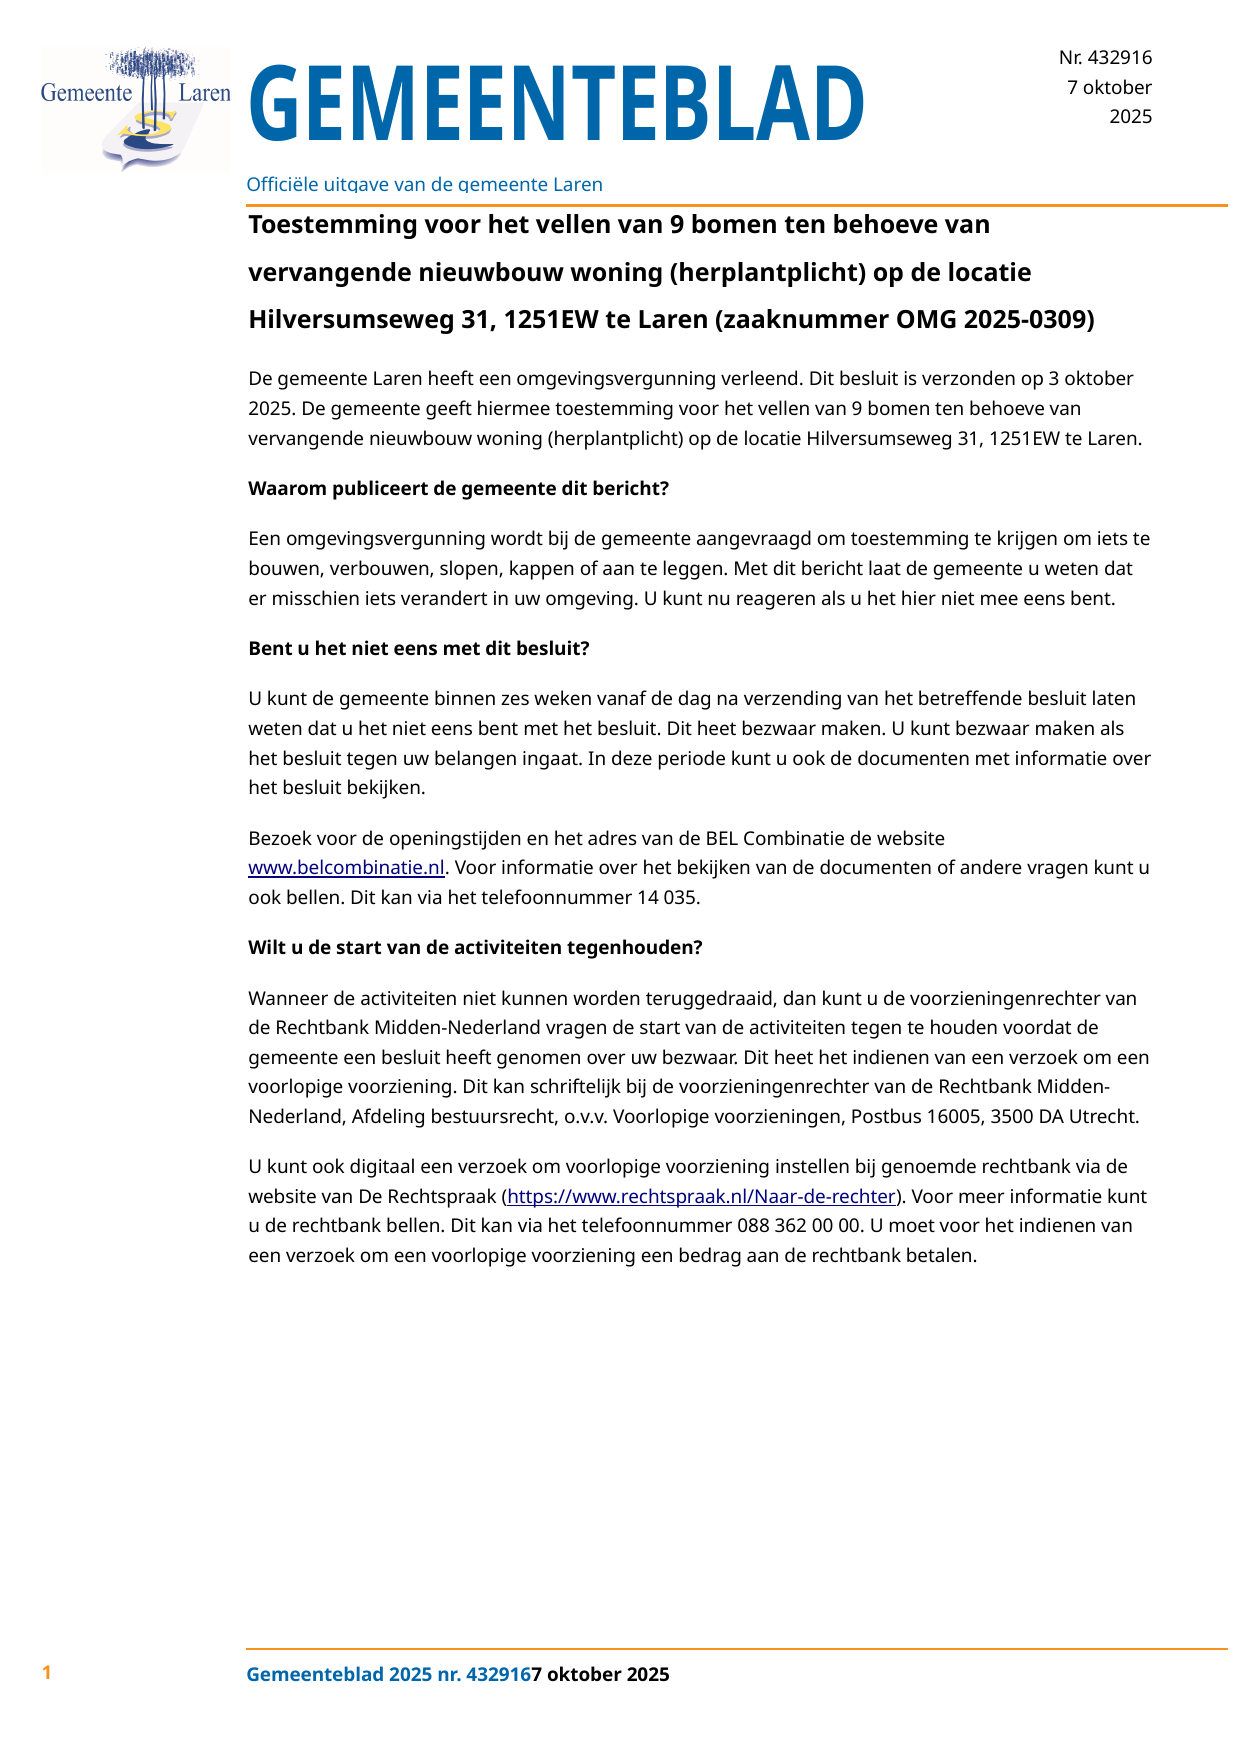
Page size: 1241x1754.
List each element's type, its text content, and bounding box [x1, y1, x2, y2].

text Wilt u de start van de activiteiten tegenhouden? [248, 934, 1152, 960]
text Waarom publiceert de gemeente dit bericht? [248, 475, 1152, 501]
text U kunt de gemeente binnen zes weken vanaf de dag na verzending van het betreffende besluit laten weten dat u het niet eens bent met het besluit. Dit heet bezwaar maken. U kunt bezwaar maken als het besluit tegen uw belangen ingaat. In deze periode kunt u ook de documenten met informatie over het besluit bekijken. [248, 686, 1152, 800]
text U kunt ook digitaal een verzoek om voorlopige voorziening instellen bij genoemde rechtbank via de website van De Rechtspraak (https://www.rechtspraak.nl/Naar-de-rechter). Voor meer informatie kunt u de rechtbank bellen. Dit kan via het telefoonnummer 088 362 00 00. U moet voor het indienen van een verzoek om een voorlopige voorziening een bedrag aan de rechtbank betalen. [248, 1153, 1152, 1268]
text Bent u het niet eens met dit besluit? [248, 635, 1152, 661]
text Bezoek voor de openingstijden en het adres van de BEL Combinatie de website www.belcombinatie.nl. Voor informatie over het bekijken van de documenten of andere vragen kunt u ook bellen. Dit kan via het telefoonnummer 14 035. [248, 825, 1152, 909]
text Toestemming voor het vellen van 9 bomen ten behoeve van vervangende nieuwbouw woning (herplantplicht) op de locatie Hilversumseweg 31, 1251EW te Laren (zaaknummer OMG 2025-0309) [248, 207, 1152, 336]
text Een omgevingsvergunning wordt bij de gemeente aangevraagd om toestemming te krijgen om iets te bouwen, verbouwen, slopen, kappen of aan te leggen. Met dit bericht laat de gemeente u weten dat er misschien iets verandert in uw omgeving. U kunt nu reageren als u het hier niet mee eens bent. [248, 526, 1152, 610]
picture [41, 47, 231, 172]
text De gemeente Laren heeft een omgevingsvergunning verleend. Dit besluit is verzonden op 3 oktober 2025. De gemeente geeft hiermee toestemming voor het vellen van 9 bomen ten behoeve van vervangende nieuwbouw woning (herplantplicht) op de locatie Hilversumseweg 31, 1251EW te Laren. [248, 366, 1152, 450]
text Wanneer de activiteiten niet kunnen worden teruggedraaid, dan kunt u de voorzieningenrechter van de Rechtbank Midden-Nederland vragen de start van de activiteiten tegen te houden voordat de gemeente een besluit heeft genomen over uw bezwaar. Dit heet het indienen van een verzoek om een voorlopige voorziening. Dit kan schriftelijk bij de voorzieningenrechter van de Rechtbank Midden-Nederland, Afdeling bestuursrecht, o.v.v. Voorlopige voorzieningen, Postbus 16005, 3500 DA Utrecht. [248, 985, 1152, 1129]
